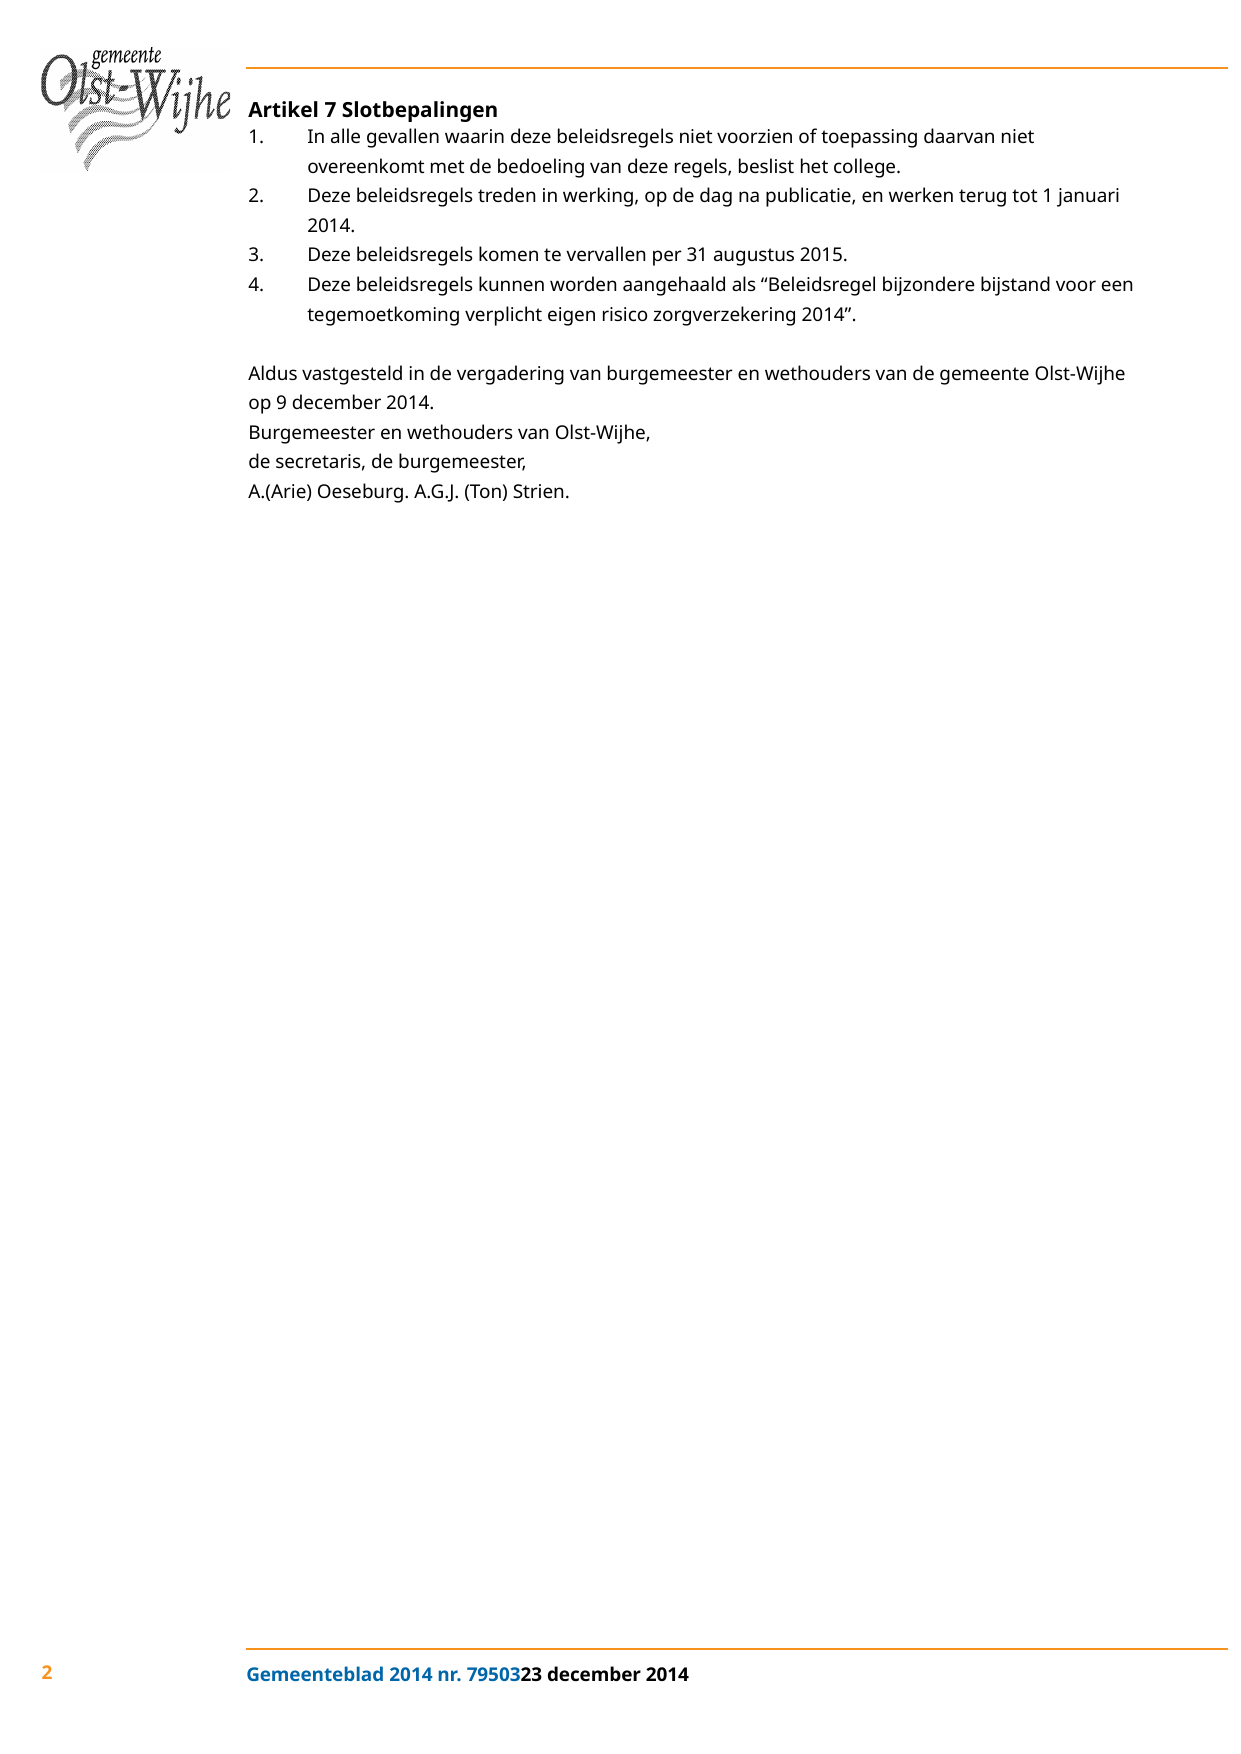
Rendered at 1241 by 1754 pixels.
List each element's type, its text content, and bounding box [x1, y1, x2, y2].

text Burgemeester en wethouders van Olst-Wijhe, [248, 419, 1152, 445]
text de secretaris, de burgemeester, [248, 449, 1152, 474]
list Deze beleidsregels komen te vervallen per 31 augustus 2015. [248, 242, 1152, 267]
list Deze beleidsregels kunnen worden aangehaald als “Beleidsregel bijzondere bijstand voor een tegemoetkoming verplicht eigen risico zorgverzekering 2014”. [248, 271, 1152, 326]
list In alle gevallen waarin deze beleidsregels niet voorzien of toepassing daarvan niet overeenkomt met de bedoeling van deze regels, beslist het college. [248, 123, 1152, 178]
text A.(Arie) Oeseburg. A.G.J. (Ton) Strien. [248, 478, 1152, 504]
list Deze beleidsregels treden in werking, op de dag na publicatie, en werken terug tot 1 januari 2014. [248, 182, 1152, 238]
text Artikel 7 Slotbepalingen [248, 95, 1152, 123]
text Aldus vastgesteld in de vergadering van burgemeester en wethouders van de gemeente Olst-Wijhe op 9 december 2014. [248, 360, 1152, 415]
picture [41, 47, 231, 172]
